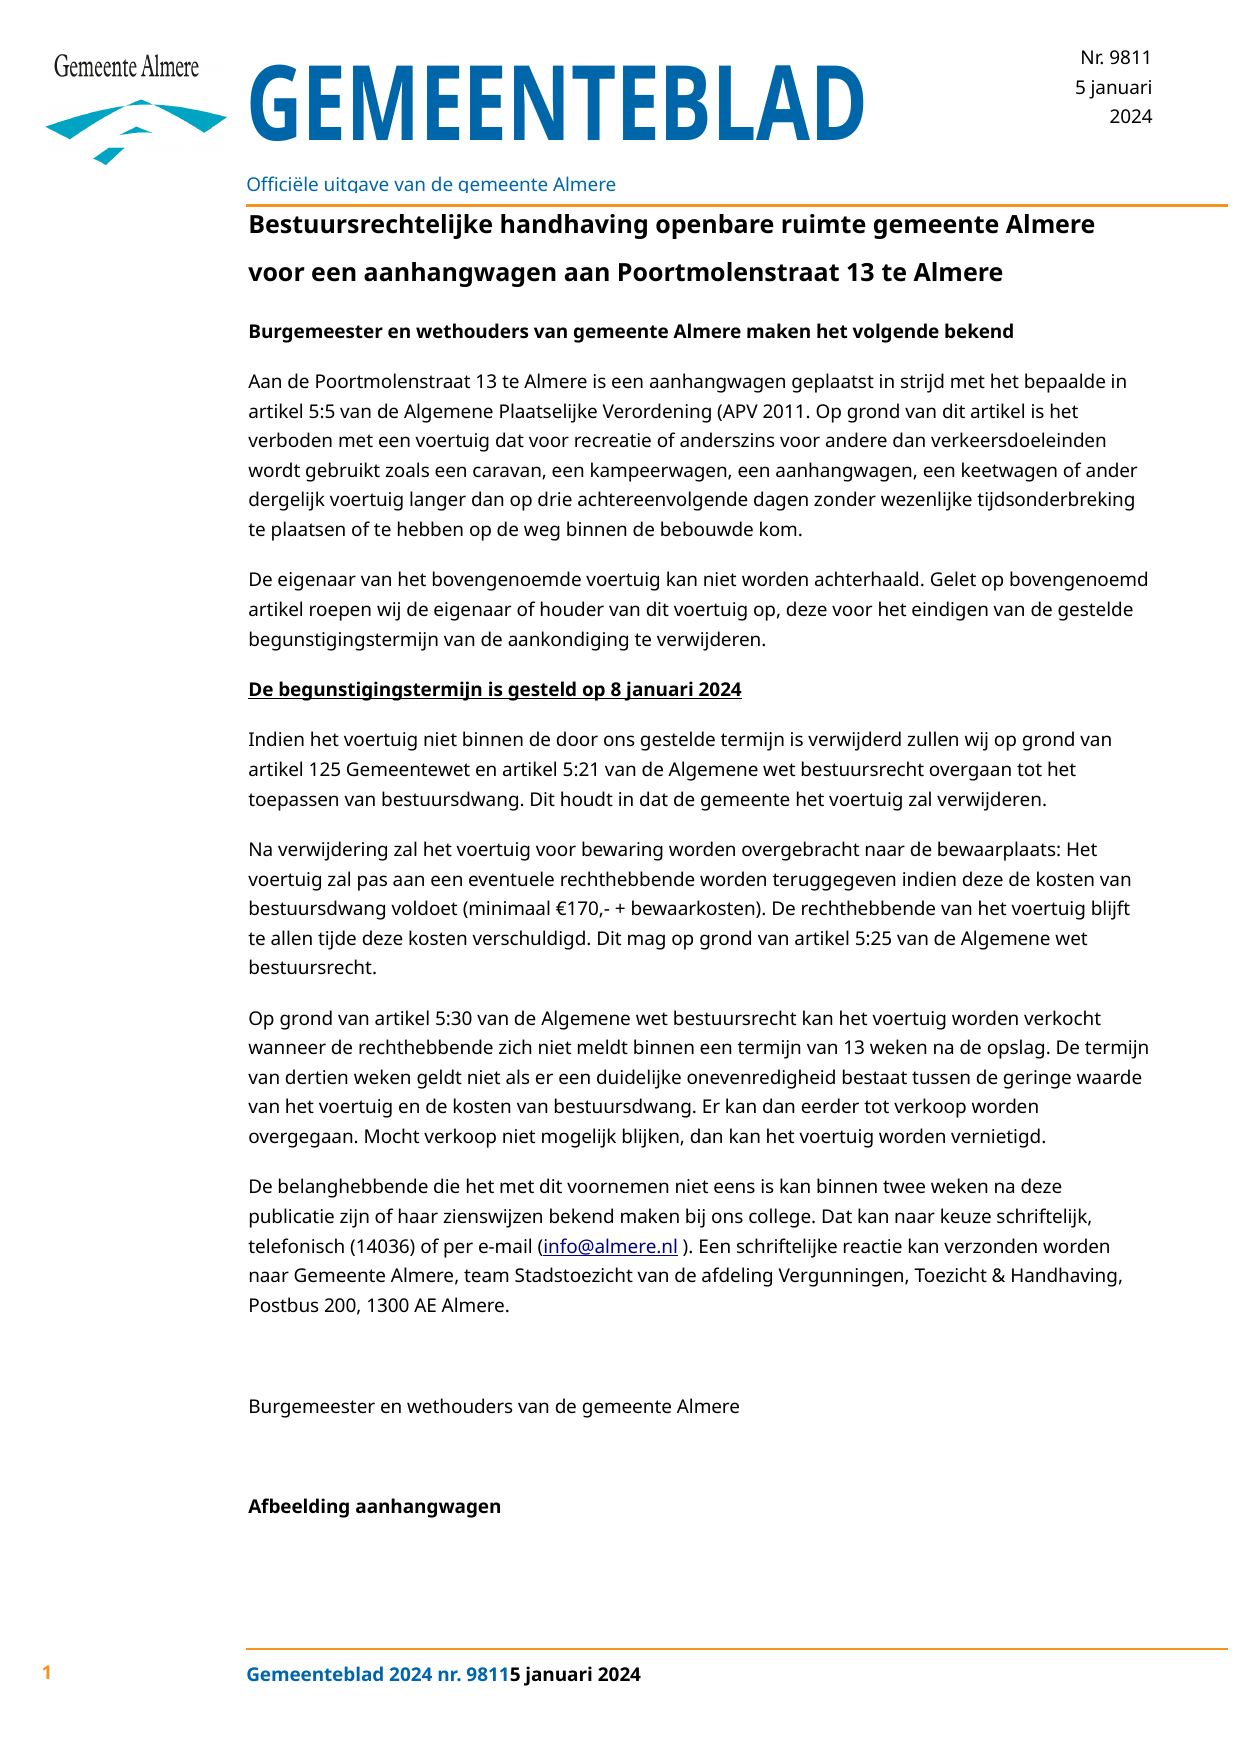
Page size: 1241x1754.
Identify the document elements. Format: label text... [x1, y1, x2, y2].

text De belanghebbende die het met dit voornemen niet eens is kan binnen twee weken na deze publicatie zijn of haar zienswijzen bekend maken bij ons college. Dat kan naar keuze schriftelijk, telefonisch (14036) of per e-mail (info@almere.nl ). Een schriftelijke reactie kan verzonden worden naar Gemeente Almere, team Stadstoezicht van de afdeling Vergunningen, Toezicht & Handhaving, Postbus 200, 1300 AE Almere. [248, 1174, 1152, 1318]
text Bestuursrechtelijke handhaving openbare ruimte gemeente Almere voor een aanhangwagen aan Poortmolenstraat 13 te Almere [248, 207, 1152, 288]
text Aan de Poortmolenstraat 13 te Almere is een aanhangwagen geplaatst in strijd met het bepaalde in artikel 5:5 van de Algemene Plaatselijke Verordening (APV 2011. Op grond van dit artikel is het verboden met een voertuig dat voor recreatie of anderszins voor andere dan verkeersdoeleinden wordt gebruikt zoals een caravan, een kampeerwagen, een aanhangwagen, een keetwagen of ander dergelijk voertuig langer dan op drie achtereenvolgende dagen zonder wezenlijke tijdsonderbreking te plaatsen of te hebben op de weg binnen de bebouwde kom. [248, 368, 1152, 542]
text Indien het voertuig niet binnen de door ons gestelde termijn is verwijderd zullen wij op grond van artikel 125 Gemeentewet en artikel 5:21 van de Algemene wet bestuursrecht overgaan tot het toepassen van bestuursdwang. Dit houdt in dat de gemeente het voertuig zal verwijderen. [248, 727, 1152, 812]
text Na verwijdering zal het voertuig voor bewaring worden overgebracht naar de bewaarplaats: Het voertuig zal pas aan een eventuele rechthebbende worden teruggegeven indien deze de kosten van bestuursdwang voldoet (minimaal €170,- + bewaarkosten). De rechthebbende van het voertuig blijft te allen tijde deze kosten verschuldigd. Dit mag op grond van artikel 5:25 van de Algemene wet bestuursrecht. [248, 836, 1152, 980]
text De begunstigingstermijn is gesteld op 8 januari 2024 [248, 676, 1152, 702]
text Op grond van artikel 5:30 van de Algemene wet bestuursrecht kan het voertuig worden verkocht wanneer de rechthebbende zich niet meldt binnen een termijn van 13 weken na de opslag. De termijn van dertien weken geldt niet als er een duidelijke onevenredigheid bestaat tussen de geringe waarde van het voertuig en de kosten van bestuursdwang. Er kan dan eerder tot verkoop worden overgegaan. Mocht verkoop niet mogelijk blijken, dan kan het voertuig worden vernietigd. [248, 1005, 1152, 1149]
text Afbeelding aanhangwagen [248, 1494, 1152, 1519]
text Burgemeester en wethouders van gemeente Almere maken het volgende bekend [248, 318, 1152, 344]
picture [41, 47, 231, 172]
text De eigenaar van het bovengenoemde voertuig kan niet worden achterhaald. Gelet op bovengenoemd artikel roepen wij de eigenaar of houder van dit voertuig op, deze voor het eindigen van de gestelde begunstigingstermijn van de aankondiging te verwijderen. [248, 567, 1152, 652]
text Burgemeester en wethouders van de gemeente Almere [248, 1393, 1152, 1419]
